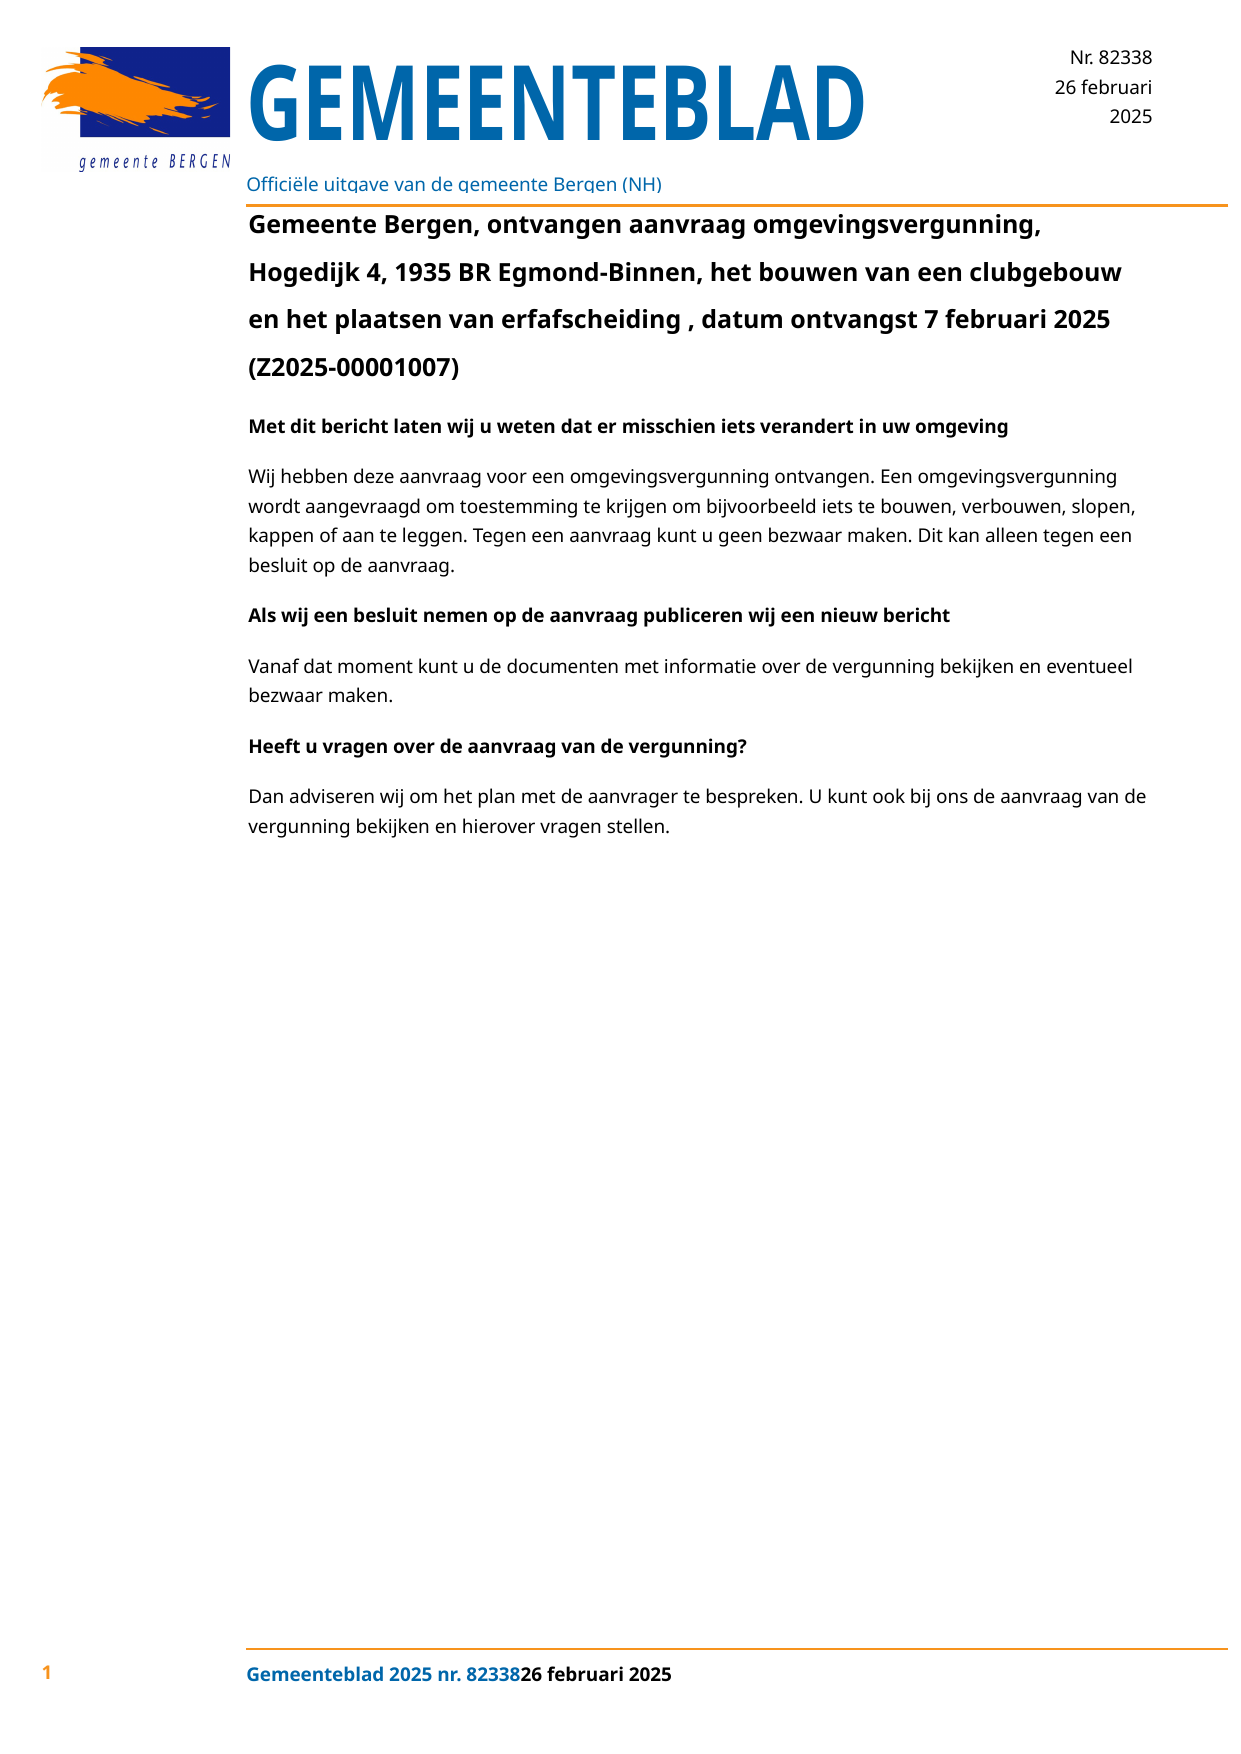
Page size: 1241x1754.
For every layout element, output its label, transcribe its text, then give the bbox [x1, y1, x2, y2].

text Als wij een besluit nemen op de aanvraag publiceren wij een nieuw bericht [248, 603, 1152, 628]
text Met dit bericht laten wij u weten dat er misschien iets verandert in uw omgeving [248, 413, 1152, 439]
picture [41, 47, 231, 172]
text Wij hebben deze aanvraag voor een omgevingsvergunning ontvangen. Een omgevingsvergunning wordt aangevraagd om toestemming te krijgen om bijvoorbeeld iets te bouwen, verbouwen, slopen, kappen of aan te leggen. Tegen een aanvraag kunt u geen bezwaar maken. Dit kan alleen tegen een besluit op de aanvraag. [248, 463, 1152, 578]
text Vanaf dat moment kunt u de documenten met informatie over de vergunning bekijken en eventueel bezwaar maken. [248, 653, 1152, 708]
text Heeft u vragen over de aanvraag van de vergunning? [248, 733, 1152, 759]
text Dan adviseren wij om het plan met de aanvrager te bespreken. U kunt ook bij ons de aanvraag van de vergunning bekijken en hierover vragen stellen. [248, 783, 1152, 839]
text Gemeente Bergen, ontvangen aanvraag omgevingsvergunning, Hogedijk 4, 1935 BR Egmond-Binnen, het bouwen van een clubgebouw en het plaatsen van erfafscheiding , datum ontvangst 7 februari 2025 (Z2025-00001007) [248, 207, 1152, 384]
